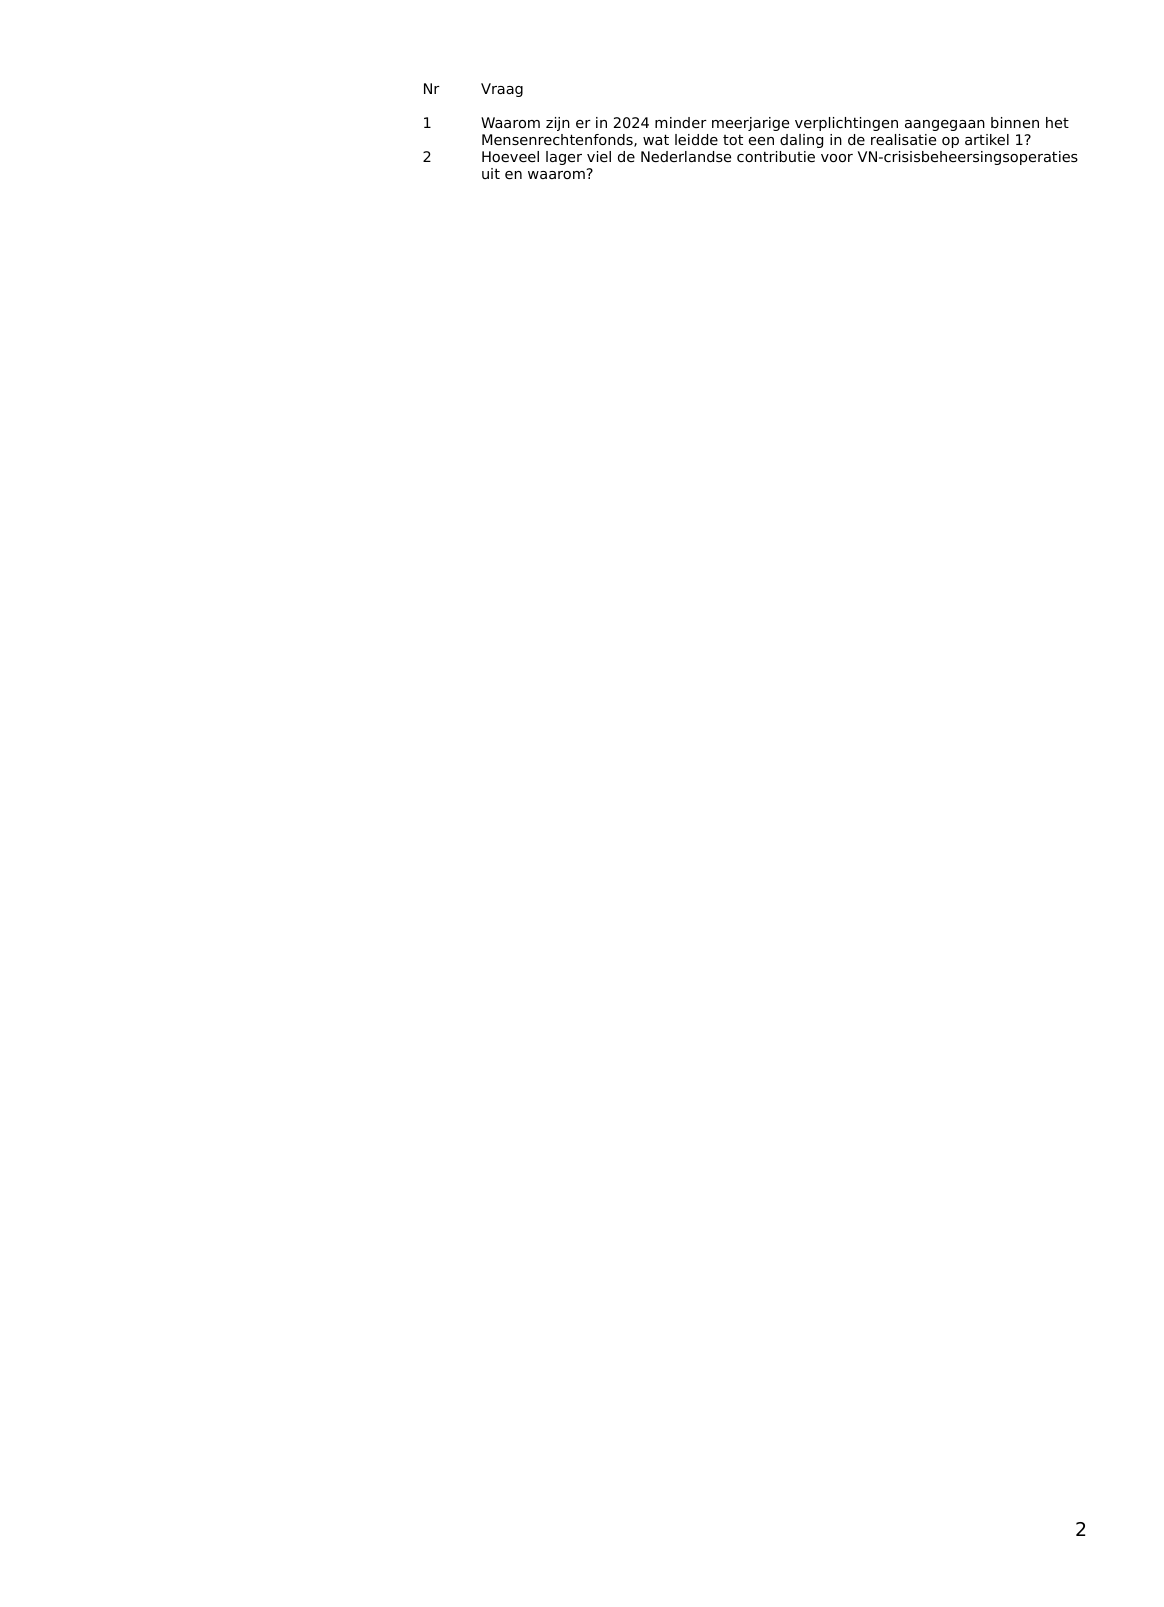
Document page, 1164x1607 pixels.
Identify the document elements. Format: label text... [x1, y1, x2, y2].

table_header Vraag [475, 81, 1087, 98]
table_cell 1 [422, 115, 475, 149]
table_header Nr [422, 81, 475, 98]
table_cell 2 [422, 149, 475, 183]
table_cell Waarom zijn er in 2024 minder meerjarige verplichtingen aangegaan binnen het Mensenrechtenfonds, wat leidde tot een daling in de realisatie op artikel 1? [475, 115, 1087, 149]
table_cell [475, 98, 1087, 115]
table_cell [422, 98, 475, 115]
table_cell Hoeveel lager viel de Nederlandse contributie voor VN-crisisbeheersingsoperaties uit en waarom? [475, 149, 1087, 183]
